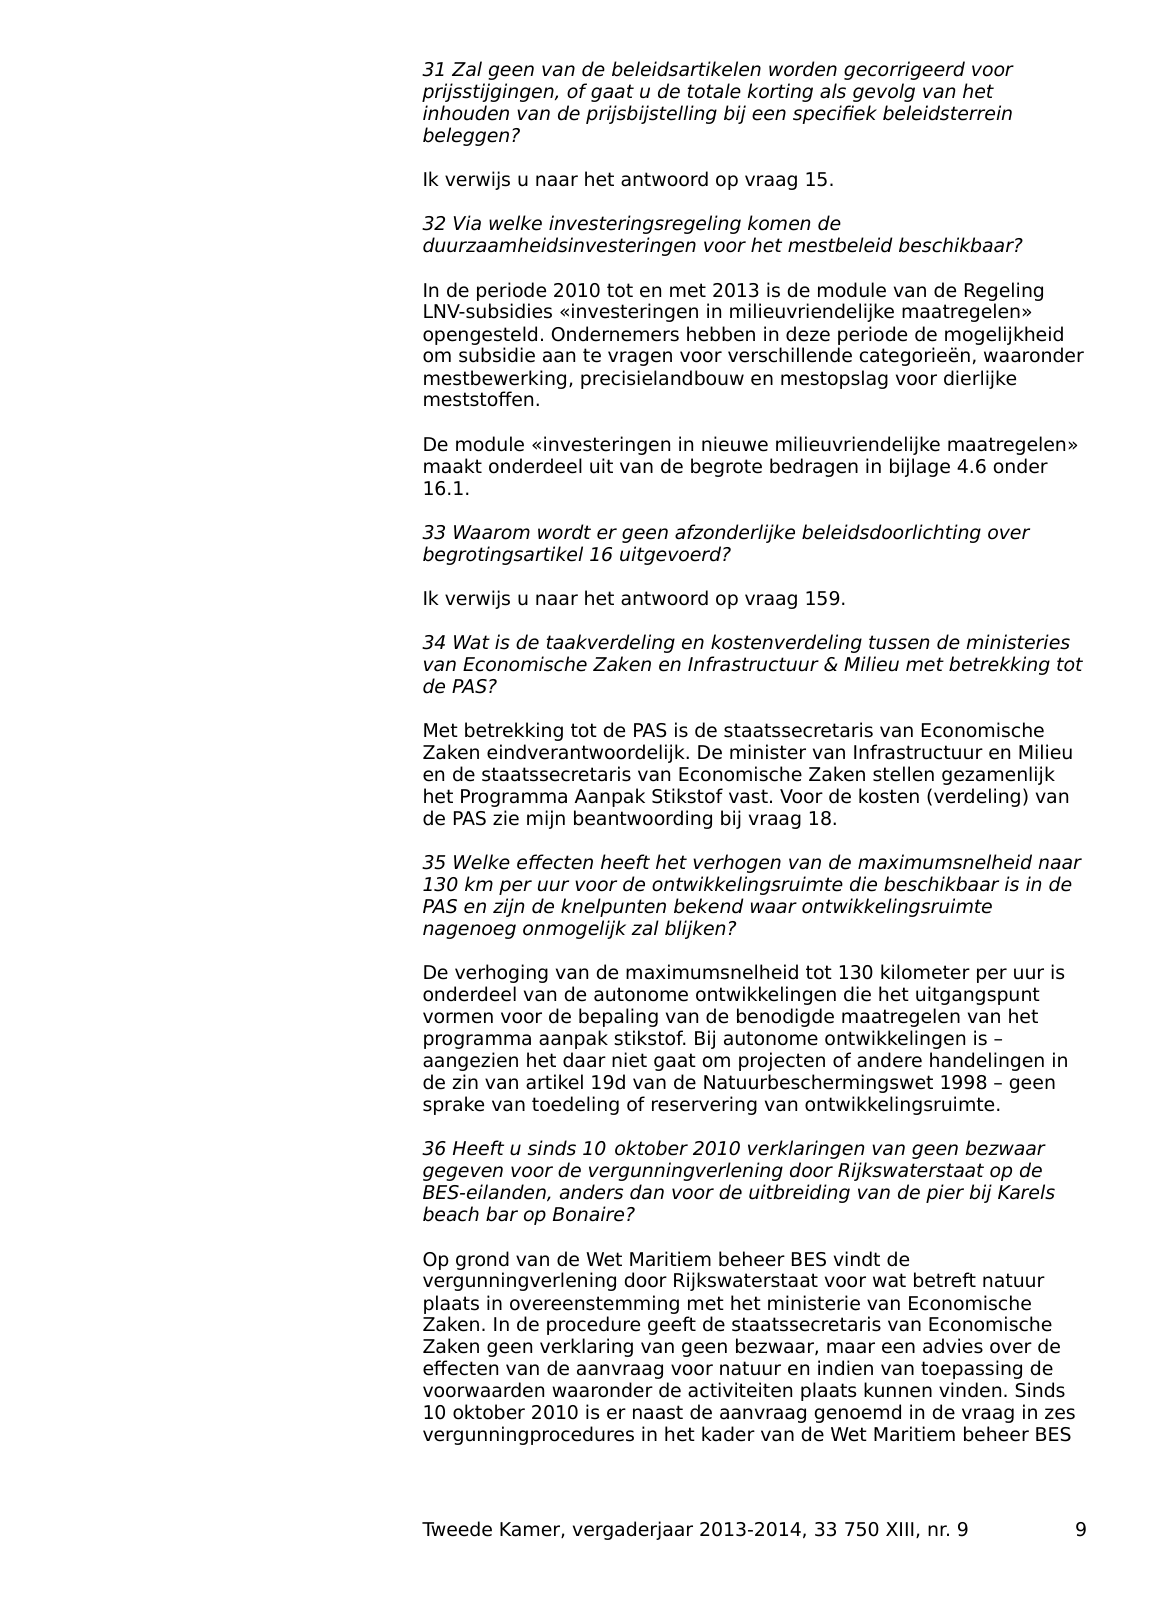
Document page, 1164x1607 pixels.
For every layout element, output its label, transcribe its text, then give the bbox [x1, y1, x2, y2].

text Ik verwijs u naar het antwoord op vraag 15. [422, 169, 1087, 191]
text 34 Wat is de taakverdeling en kostenverdeling tussen de ministeries van Economische Zaken en Infrastructuur & Milieu met betrekking tot de PAS? [422, 632, 1087, 698]
text 32 Via welke investeringsregeling komen de duurzaamheidsinvesteringen voor het mestbeleid beschikbaar? [422, 213, 1087, 257]
text De verhoging van de maximumsnelheid tot 130 kilometer per uur is onderdeel van de autonome ontwikkelingen die het uitgangspunt vormen voor de bepaling van de benodigde maatregelen van het programma aanpak stikstof. Bij autonome ontwikkelingen is – aangezien het daar niet gaat om projecten of andere handelingen in de zin van artikel 19d van de Natuurbeschermingswet 1998 – geen sprake van toedeling of reservering van ontwikkelingsruimte. [422, 962, 1087, 1116]
text 33 Waarom wordt er geen afzonderlijke beleidsdoorlichting over begrotingsartikel 16 uitgevoerd? [422, 522, 1087, 566]
text De module «investeringen in nieuwe milieuvriendelijke maatregelen» maakt onderdeel uit van de begrote bedragen in bijlage 4.6 onder 16.1. [422, 433, 1087, 499]
text 35 Welke effecten heeft het verhogen van de maximumsnelheid naar 130 km per uur voor de ontwikkelingsruimte die beschikbaar is in de PAS en zijn de knelpunten bekend waar ontwikkelingsruimte nagenoeg onmogelijk zal blijken? [422, 852, 1087, 940]
text Met betrekking tot de PAS is de staatssecretaris van Economische Zaken eindverantwoordelijk. De minister van Infrastructuur en Milieu en de staatssecretaris van Economische Zaken stellen gezamenlijk het Programma Aanpak Stikstof vast. Voor de kosten (verdeling) van de PAS zie mijn beantwoording bij vraag 18. [422, 720, 1087, 830]
text Ik verwijs u naar het antwoord op vraag 159. [422, 588, 1087, 610]
text In de periode 2010 tot en met 2013 is de module van de Regeling LNV-subsidies «investeringen in milieuvriendelijke maatregelen» opengesteld. Ondernemers hebben in deze periode de mogelijkheid om subsidie aan te vragen voor verschillende categorieën, waaronder mestbewerking, precisielandbouw en mestopslag voor dierlijke meststoffen. [422, 279, 1087, 411]
text 31 Zal geen van de beleidsartikelen worden gecorrigeerd voor prijsstijgingen, of gaat u de totale korting als gevolg van het inhouden van de prijsbijstelling bij een specifiek beleidsterrein beleggen? [422, 59, 1087, 147]
text 36 Heeft u sinds 10 oktober 2010 verklaringen van geen bezwaar gegeven voor de vergunningverlening door Rijkswaterstaat op de BES-eilanden, anders dan voor de uitbreiding van de pier bij Karels beach bar op Bonaire? [422, 1138, 1087, 1226]
text Op grond van de Wet Maritiem beheer BES vindt de vergunningverlening door Rijkswaterstaat voor wat betreft natuur plaats in overeenstemming met het ministerie van Economische Zaken. In de procedure geeft de staatssecretaris van Economische Zaken geen verklaring van geen bezwaar, maar een advies over de effecten van de aanvraag voor natuur en indien van toepassing de voorwaarden waaronder de activiteiten plaats kunnen vinden. Sinds 10 oktober 2010 is er naast de aanvraag genoemd in de vraag in zes vergunningprocedures in het kader van de Wet Maritiem beheer BES [422, 1248, 1087, 1446]
